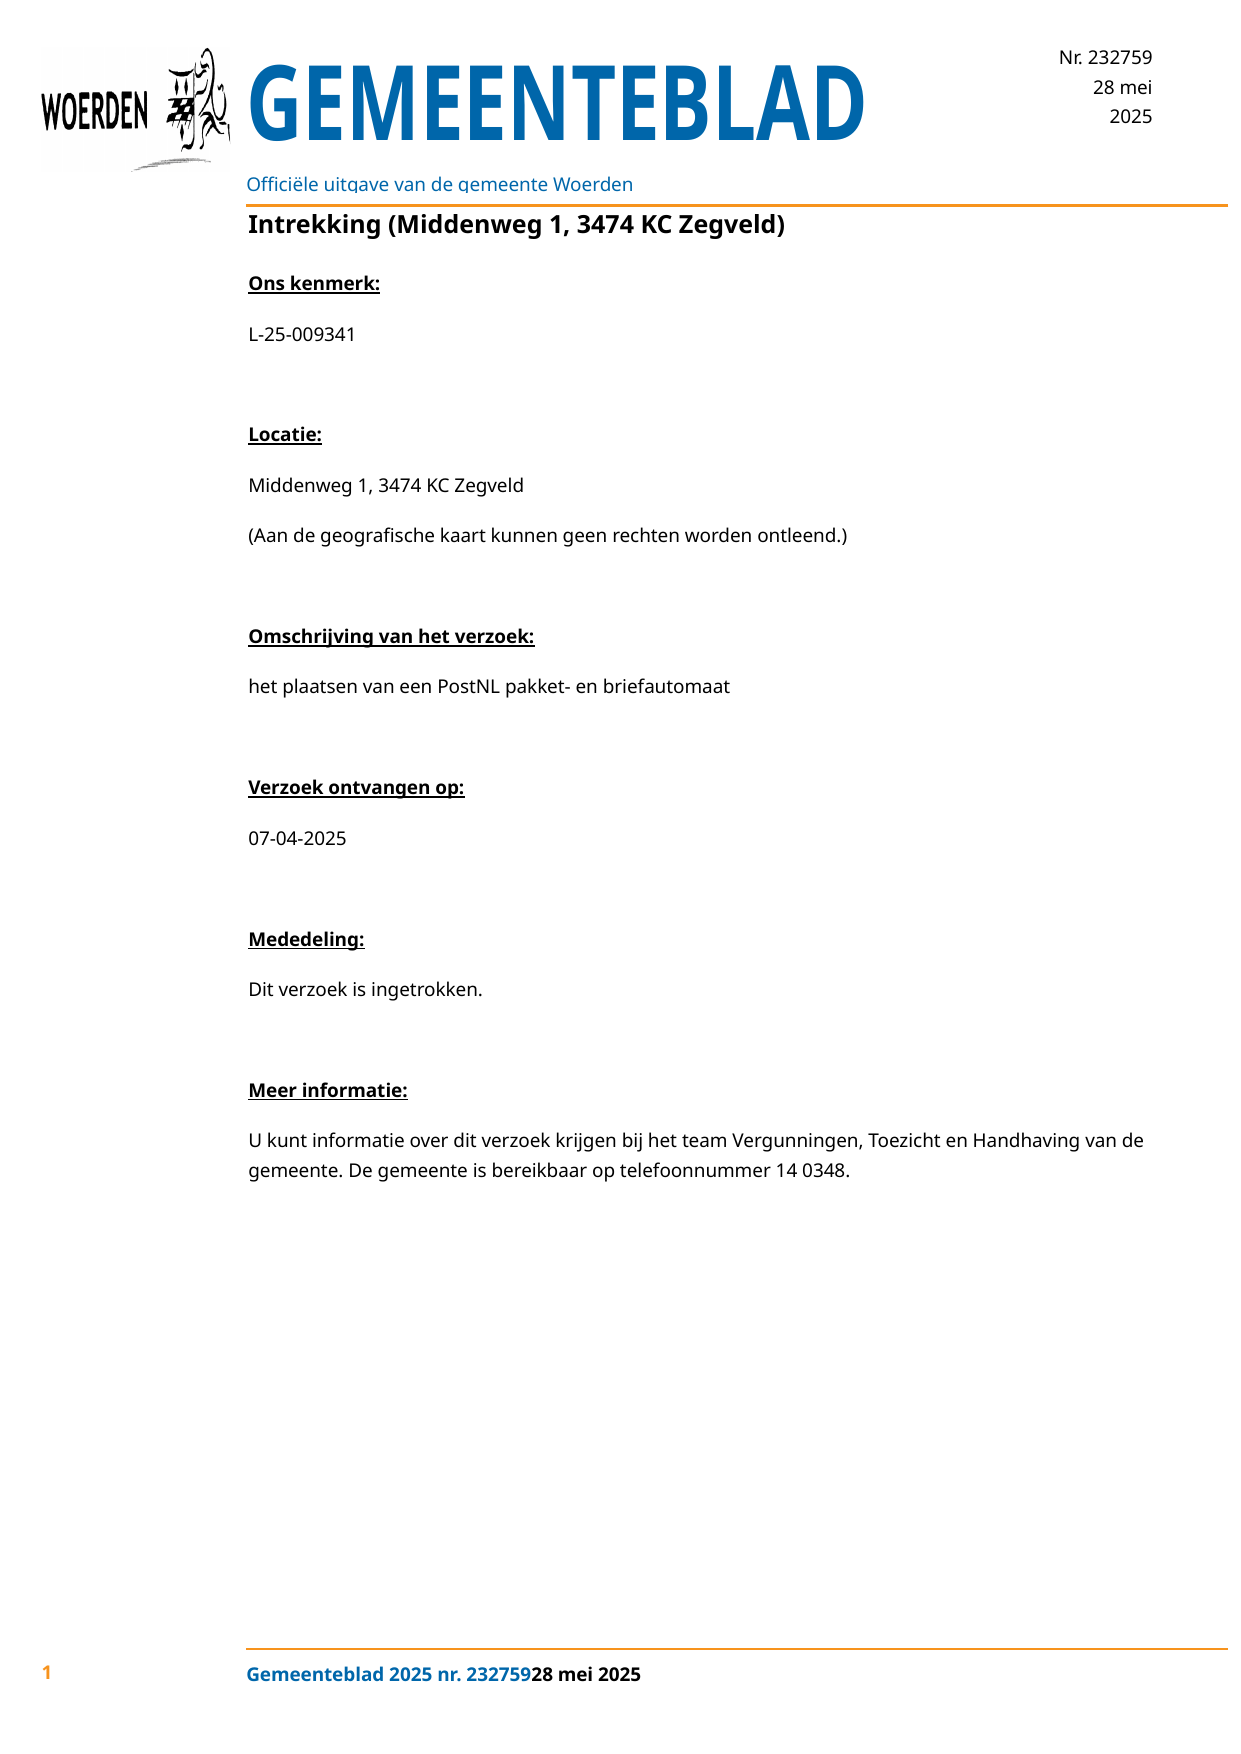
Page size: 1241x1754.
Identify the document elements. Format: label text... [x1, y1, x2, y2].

picture [41, 47, 231, 172]
text Omschrijving van het verzoek: [248, 623, 1152, 649]
text (Aan de geografische kaart kunnen geen rechten worden ontleend.) [248, 522, 1152, 548]
text Mededeling: [248, 926, 1152, 951]
text Intrekking (Middenweg 1, 3474 KC Zegveld) [248, 207, 1152, 241]
text U kunt informatie over dit verzoek krijgen bij het team Vergunningen, Toezicht en Handhaving van de gemeente. De gemeente is bereikbaar op telefoonnummer 14 0348. [248, 1127, 1152, 1183]
text Locatie: [248, 422, 1152, 447]
text het plaatsen van een PostNL pakket- en briefautomaat [248, 674, 1152, 699]
text Dit verzoek is ingetrokken. [248, 976, 1152, 1002]
text Ons kenmerk: [248, 270, 1152, 296]
text 07-04-2025 [248, 825, 1152, 851]
text Meer informatie: [248, 1077, 1152, 1103]
text Verzoek ontvangen op: [248, 774, 1152, 800]
text Middenweg 1, 3474 KC Zegveld [248, 472, 1152, 498]
text L-25-009341 [248, 321, 1152, 346]
